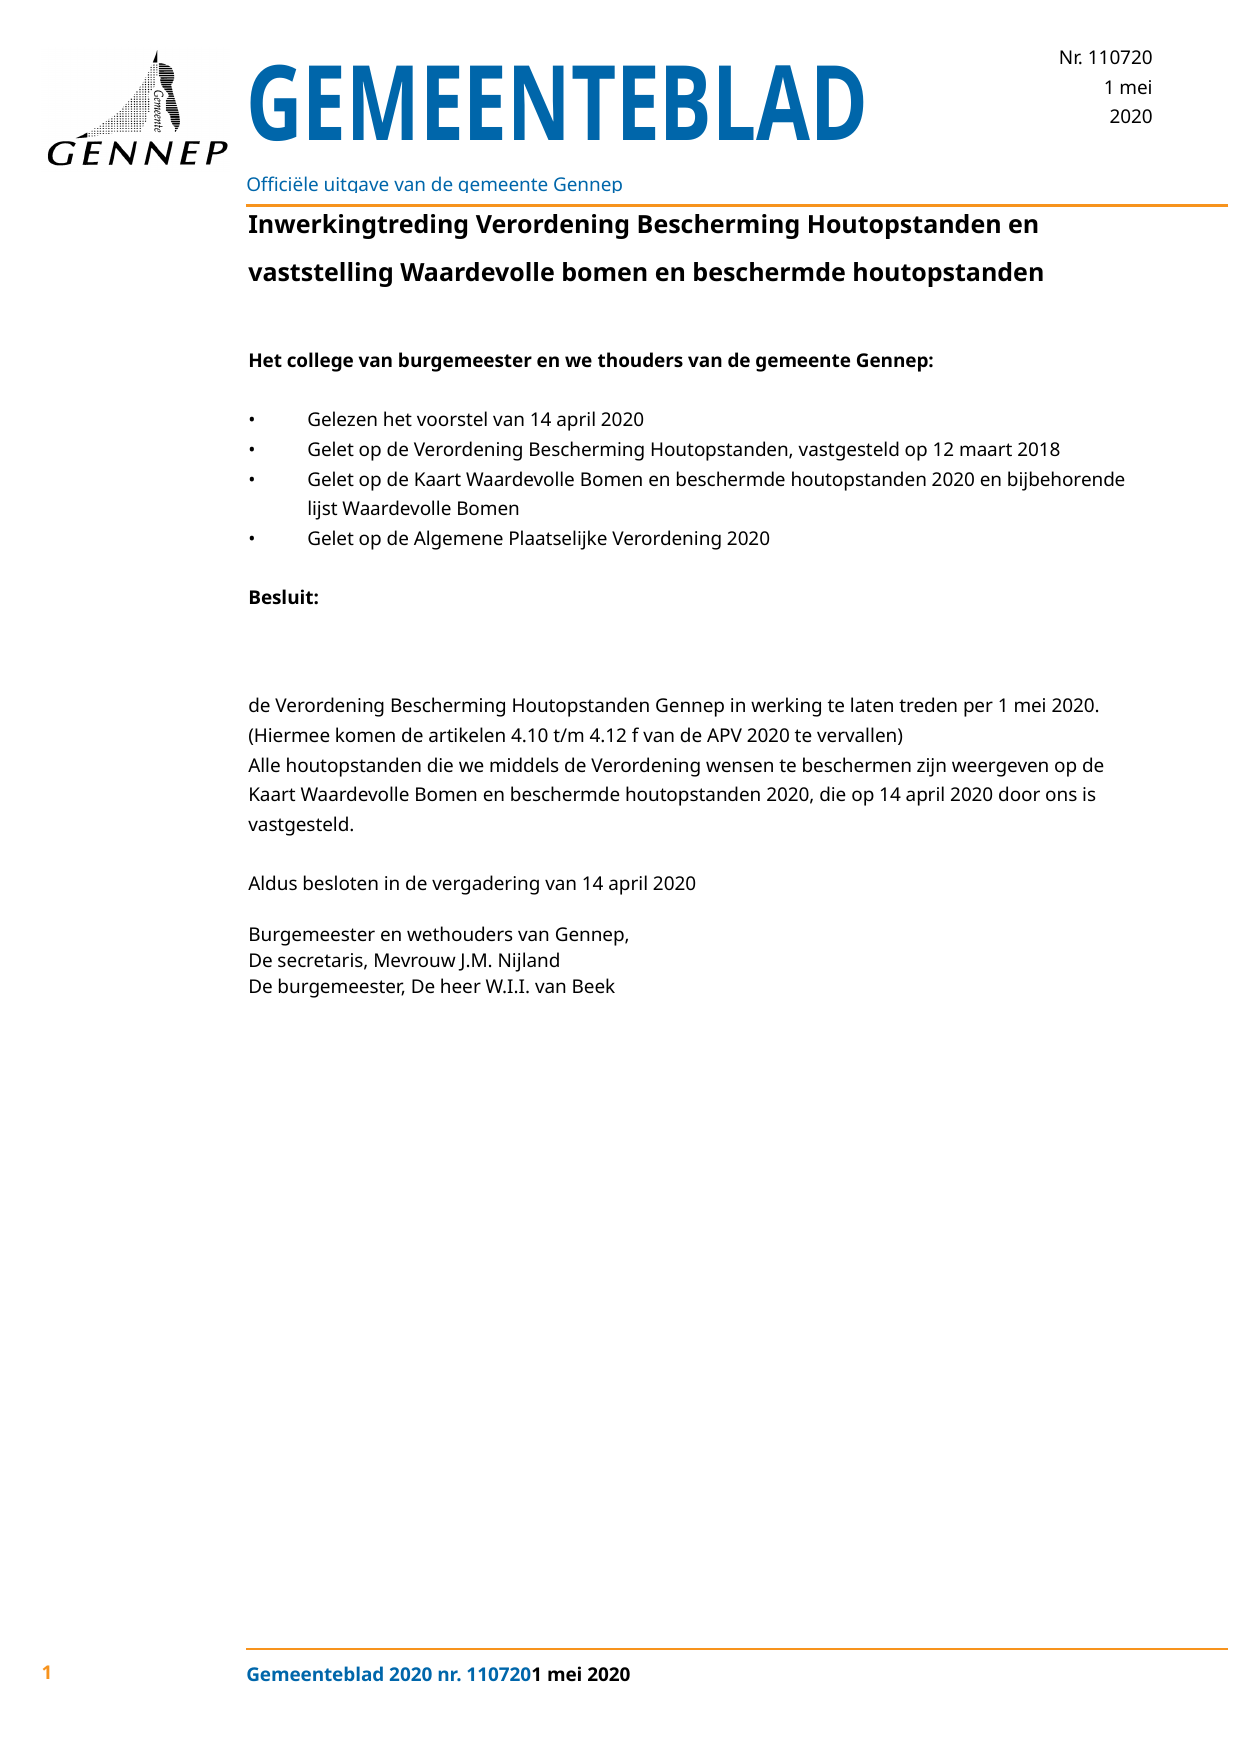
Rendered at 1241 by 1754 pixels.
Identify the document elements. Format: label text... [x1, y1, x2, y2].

text Alle houtopstanden die we middels de Verordening wensen te beschermen zijn weergeven op de Kaart Waardevolle Bomen en beschermde houtopstanden 2020, die op 14 april 2020 door ons is vastgesteld. [248, 752, 1152, 837]
list Gelet op de Algemene Plaatselijke Verordening 2020 [248, 525, 1152, 551]
list Gelezen het voorstel van 14 april 2020 [248, 407, 1152, 432]
text Inwerkingtreding Verordening Bescherming Houtopstanden en vaststelling Waardevolle bomen en beschermde houtopstanden [248, 207, 1152, 288]
list Gelet op de Verordening Bescherming Houtopstanden, vastgesteld op 12 maart 2018 [248, 436, 1152, 462]
text de Verordening Bescherming Houtopstanden Gennep in werking te laten treden per 1 mei 2020. (Hiermee komen de artikelen 4.10 t/m 4.12 f van de APV 2020 te vervallen) [248, 693, 1152, 748]
text Burgemeester en wethouders van Gennep, [248, 922, 1152, 947]
text Besluit: [248, 584, 1152, 610]
text Het college van burgemeester en we thouders van de gemeente Gennep: [248, 347, 1152, 373]
text Aldus besloten in de vergadering van 14 april 2020 [248, 870, 1152, 896]
text De burgemeester, De heer W.I.I. van Beek [248, 973, 1152, 999]
text De secretaris, Mevrouw J.M. Nijland [248, 947, 1152, 973]
list Gelet op de Kaart Waardevolle Bomen en beschermde houtopstanden 2020 en bijbehorende lijst Waardevolle Bomen [248, 466, 1152, 521]
picture [41, 47, 231, 172]
